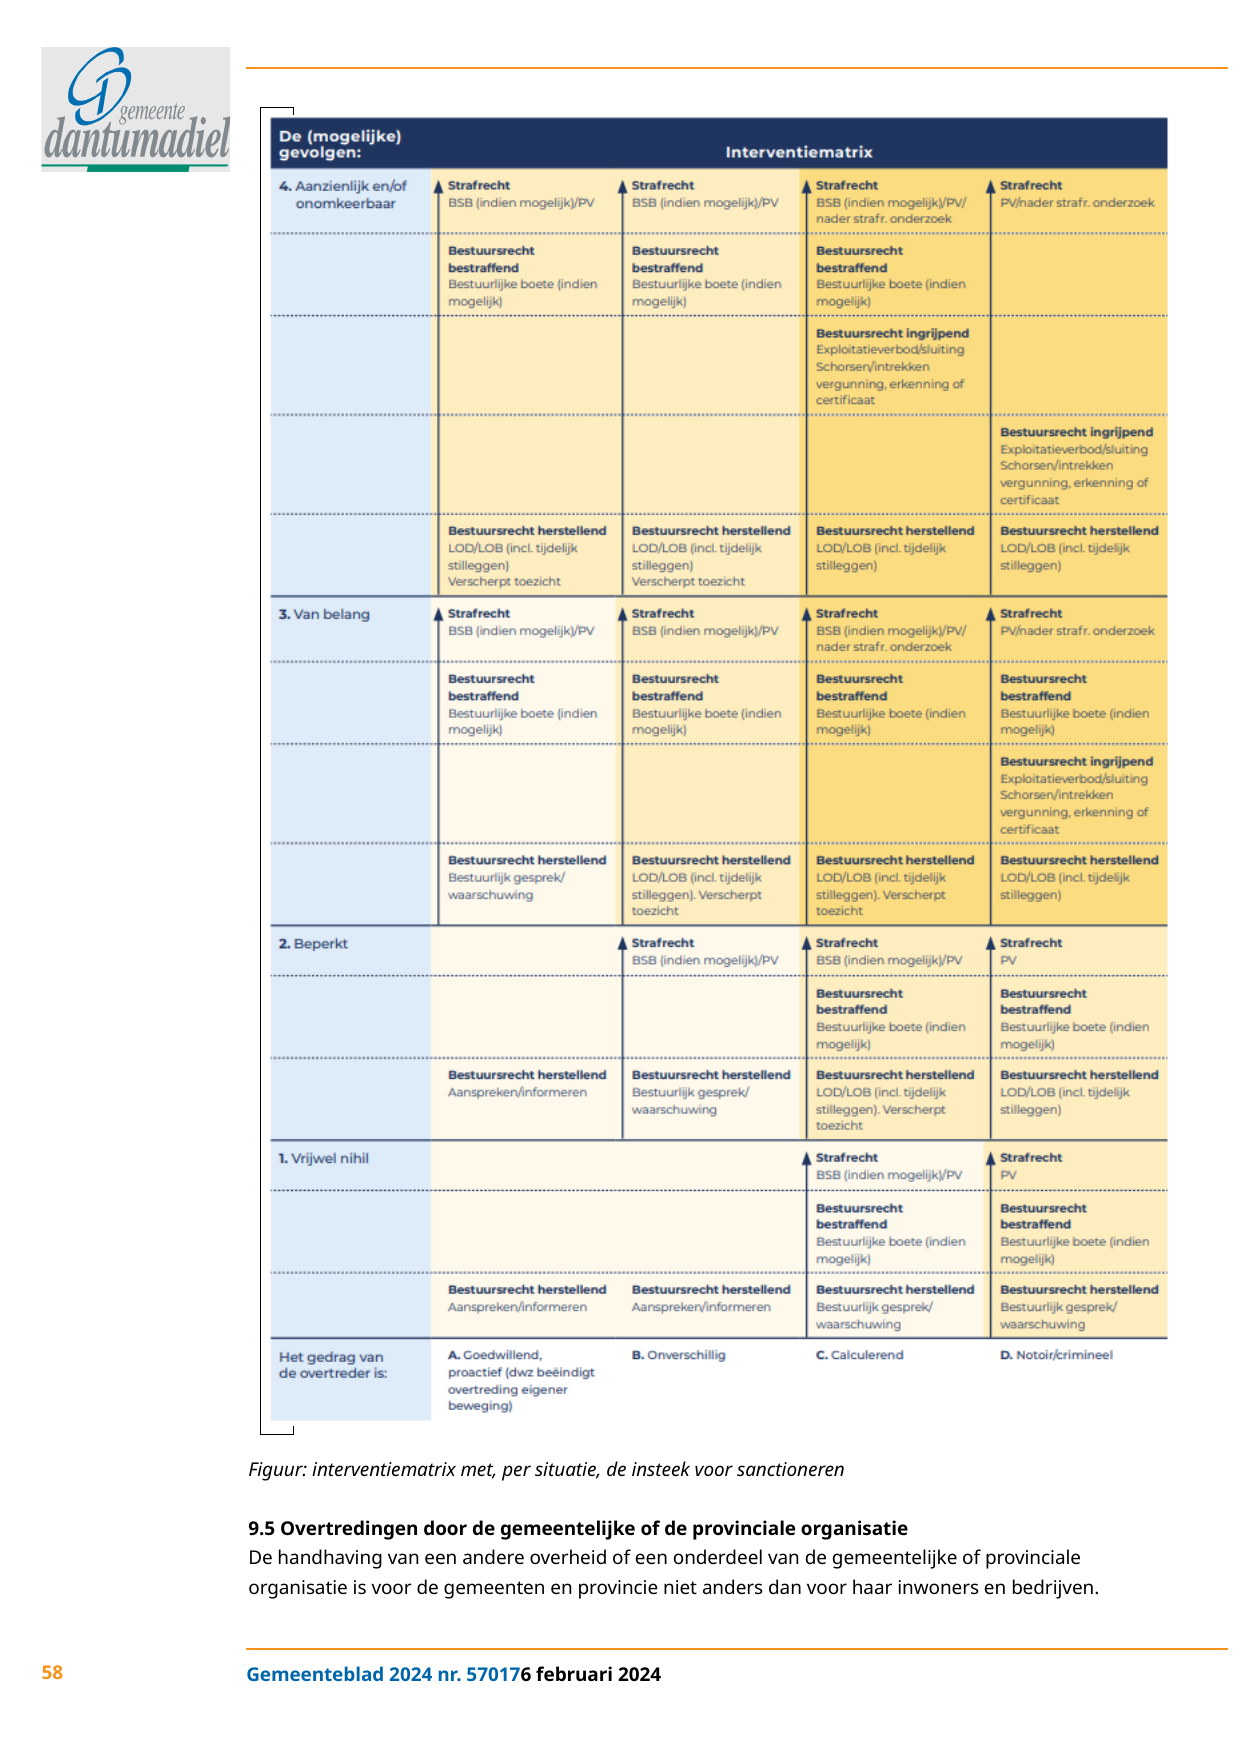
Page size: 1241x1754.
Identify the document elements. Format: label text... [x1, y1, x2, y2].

text 9.5 Overtredingen door de gemeentelijke of de provinciale organisatie [248, 1515, 1152, 1541]
text De handhaving van een andere overheid of een onderdeel van de gemeentelijke of provinciale organisatie is voor de gemeenten en provincie niet anders dan voor haar inwoners en bedrijven. [248, 1544, 1152, 1600]
picture [268, 115, 1173, 1426]
picture [41, 47, 231, 172]
text Figuur: interventiematrix met, per situatie, de insteek voor sanctioneren [248, 1456, 1152, 1481]
